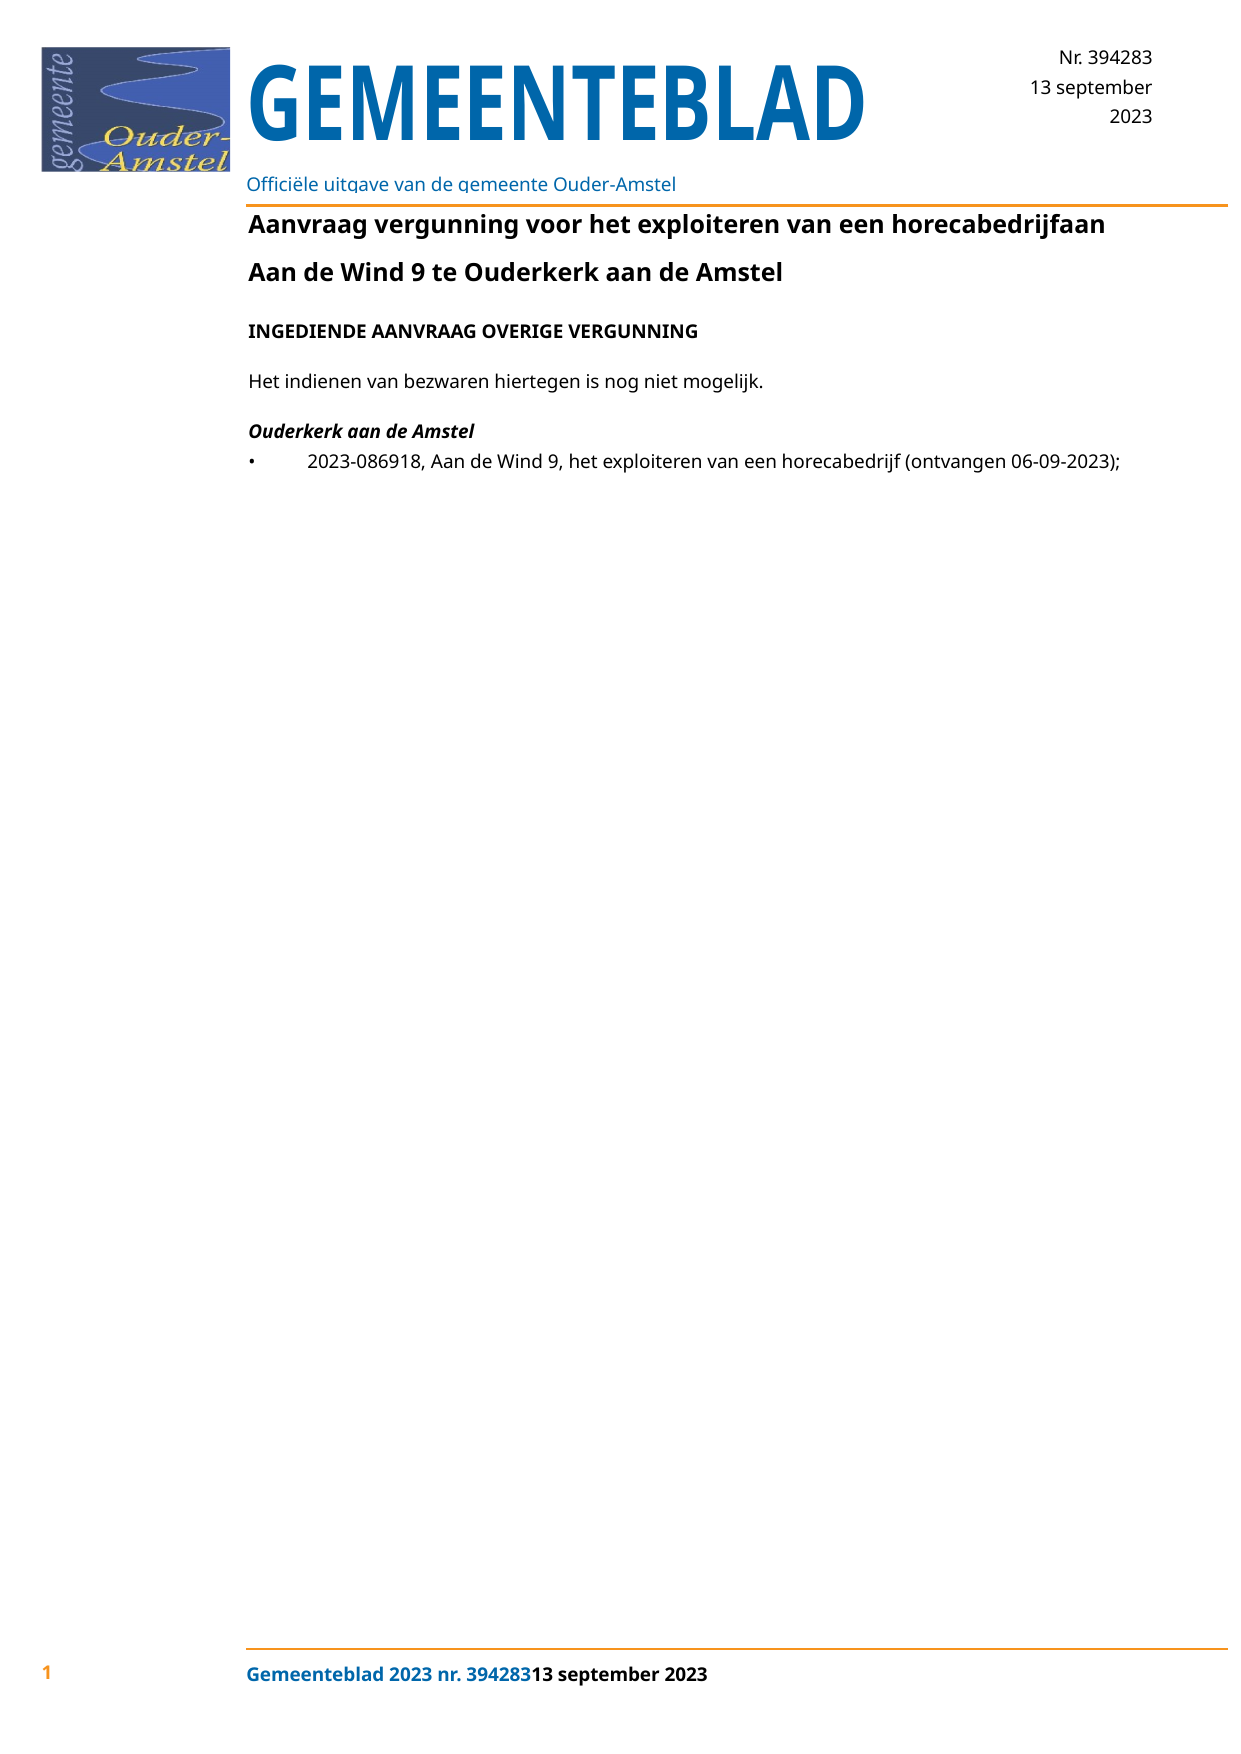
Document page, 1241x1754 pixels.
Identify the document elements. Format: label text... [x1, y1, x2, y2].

list 2023-086918, Aan de Wind 9, het exploiteren van een horecabedrijf (ontvangen 06-09-2023); [248, 448, 1152, 474]
text Het indienen van bezwaren hiertegen is nog niet mogelijk. [248, 368, 1152, 394]
text Aanvraag vergunning voor het exploiteren van een horecabedrijfaan Aan de Wind 9 te Ouderkerk aan de Amstel [248, 207, 1152, 288]
text INGEDIENDE AANVRAAG OVERIGE VERGUNNING [248, 318, 1152, 344]
picture [41, 47, 231, 172]
text Ouderkerk aan de Amstel [248, 419, 1152, 444]
